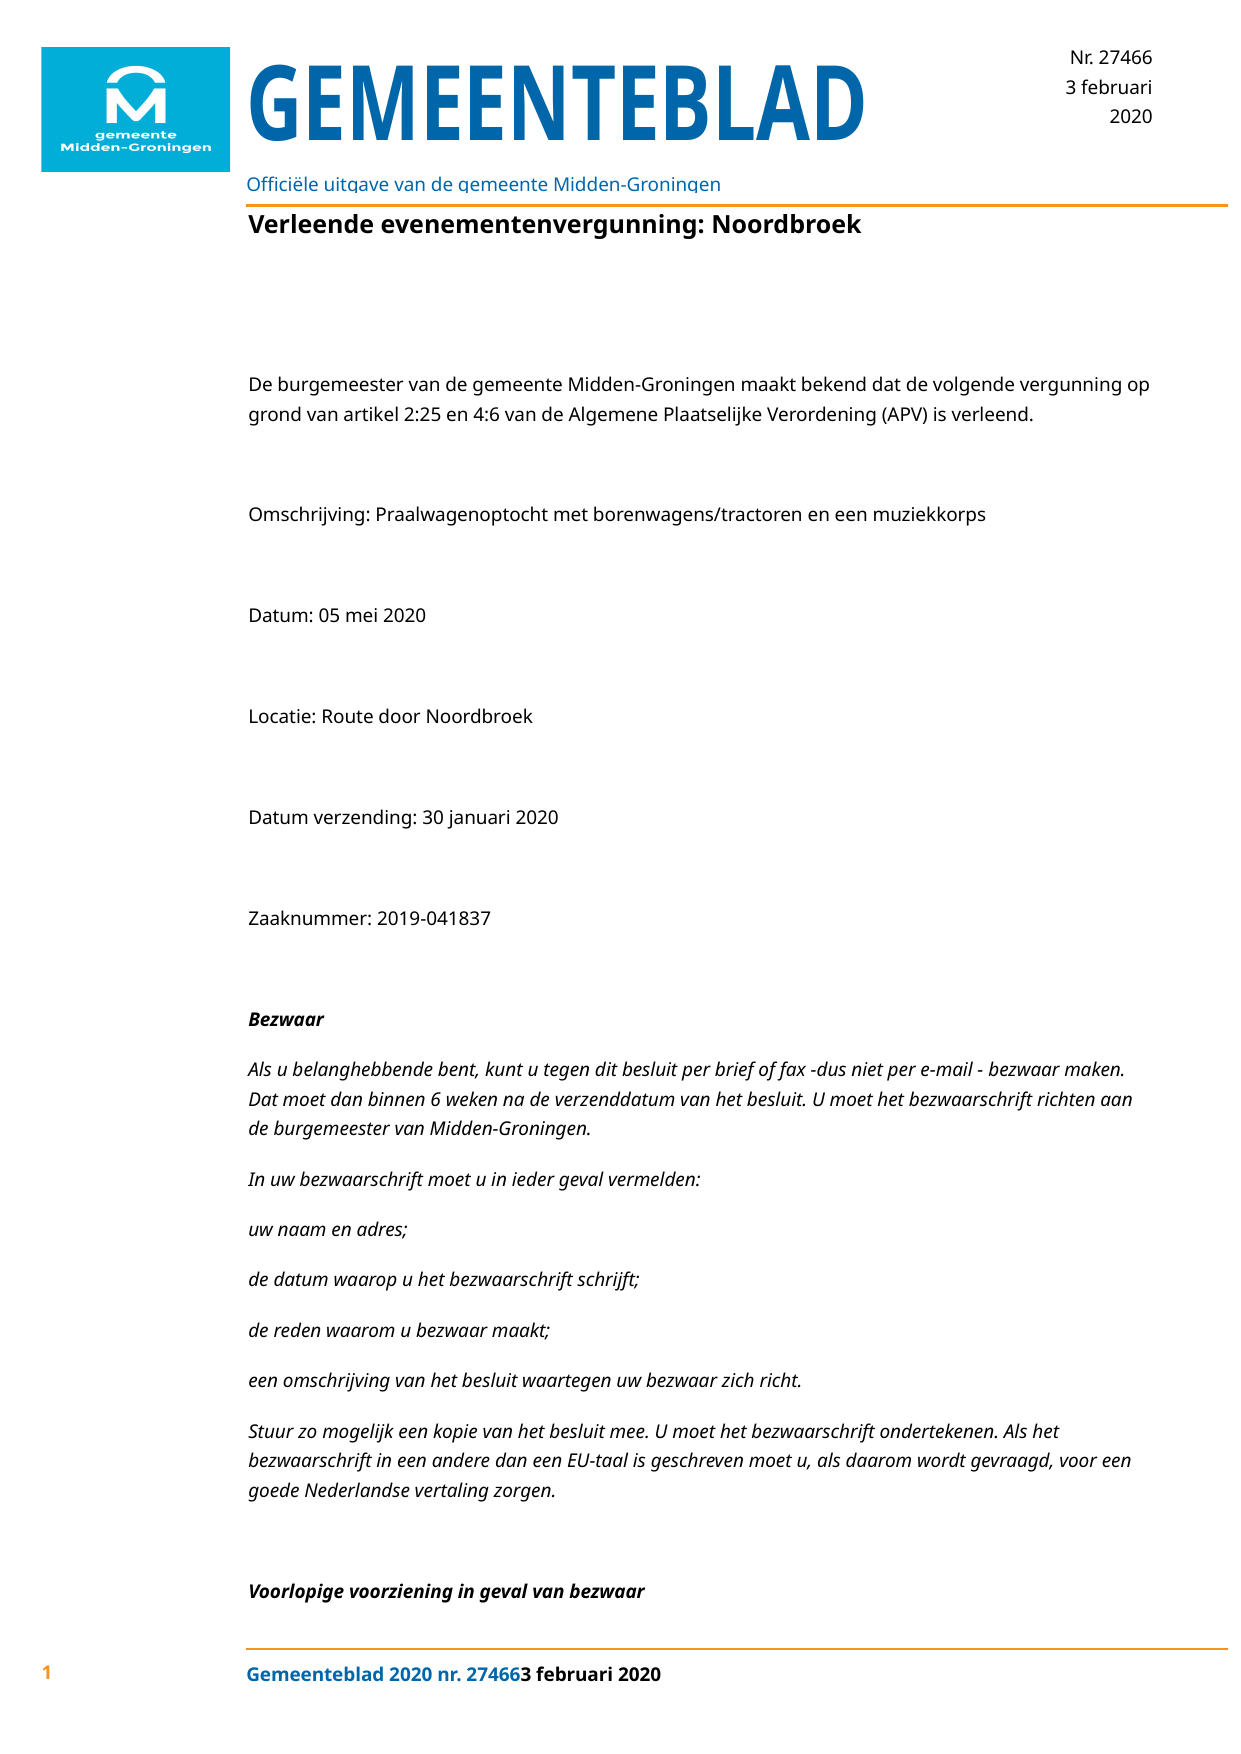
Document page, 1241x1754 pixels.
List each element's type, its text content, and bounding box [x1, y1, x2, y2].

text Datum verzending: 30 januari 2020 [248, 804, 1152, 830]
text Datum: 05 mei 2020 [248, 602, 1152, 628]
text Locatie: Route door Noordbroek [248, 703, 1152, 729]
text de datum waarop u het bezwaarschrift schrijft; [248, 1267, 1152, 1292]
picture [108, 66, 164, 82]
text Als u belanghebbende bent, kunt u tegen dit besluit per brief of fax -dus niet per e-mail - bezwaar maken. Dat moet dan binnen 6 weken na de verzenddatum van het besluit. U moet het bezwaarschrift richten aan de burgemeester van Midden-Groningen. [248, 1056, 1152, 1141]
text In uw bezwaarschrift moet u in ieder geval vermelden: [248, 1166, 1152, 1191]
text Voorlopige voorziening in geval van bezwaar [248, 1578, 1152, 1603]
picture [107, 89, 165, 122]
text Stuur zo mogelijk een kopie van het besluit mee. U moet het bezwaarschrift ondertekenen. Als het bezwaarschrift in een andere dan een EU-taal is geschreven moet u, als daarom wordt gevraagd, voor een goede Nederlandse vertaling zorgen. [248, 1418, 1152, 1503]
text een omschrijving van het besluit waartegen uw bezwaar zich richt. [248, 1367, 1152, 1393]
text uw naam en adres; [248, 1216, 1152, 1242]
text de reden waarom u bezwaar maakt; [248, 1317, 1152, 1343]
text Omschrijving: Praalwagenoptocht met borenwagens/tractoren en een muziekkorps [248, 502, 1152, 527]
text Bezwaar [248, 1006, 1152, 1031]
picture [184, 146, 190, 153]
text De burgemeester van de gemeente Midden-Groningen maakt bekend dat de volgende vergunning op grond van artikel 2:25 en 4:6 van de Algemene Plaatselijke Verordening (APV) is verleend. [248, 371, 1152, 426]
text Verleende evenementenvergunning: Noordbroek [248, 207, 1152, 241]
text Zaaknummer: 2019-041837 [248, 905, 1152, 931]
